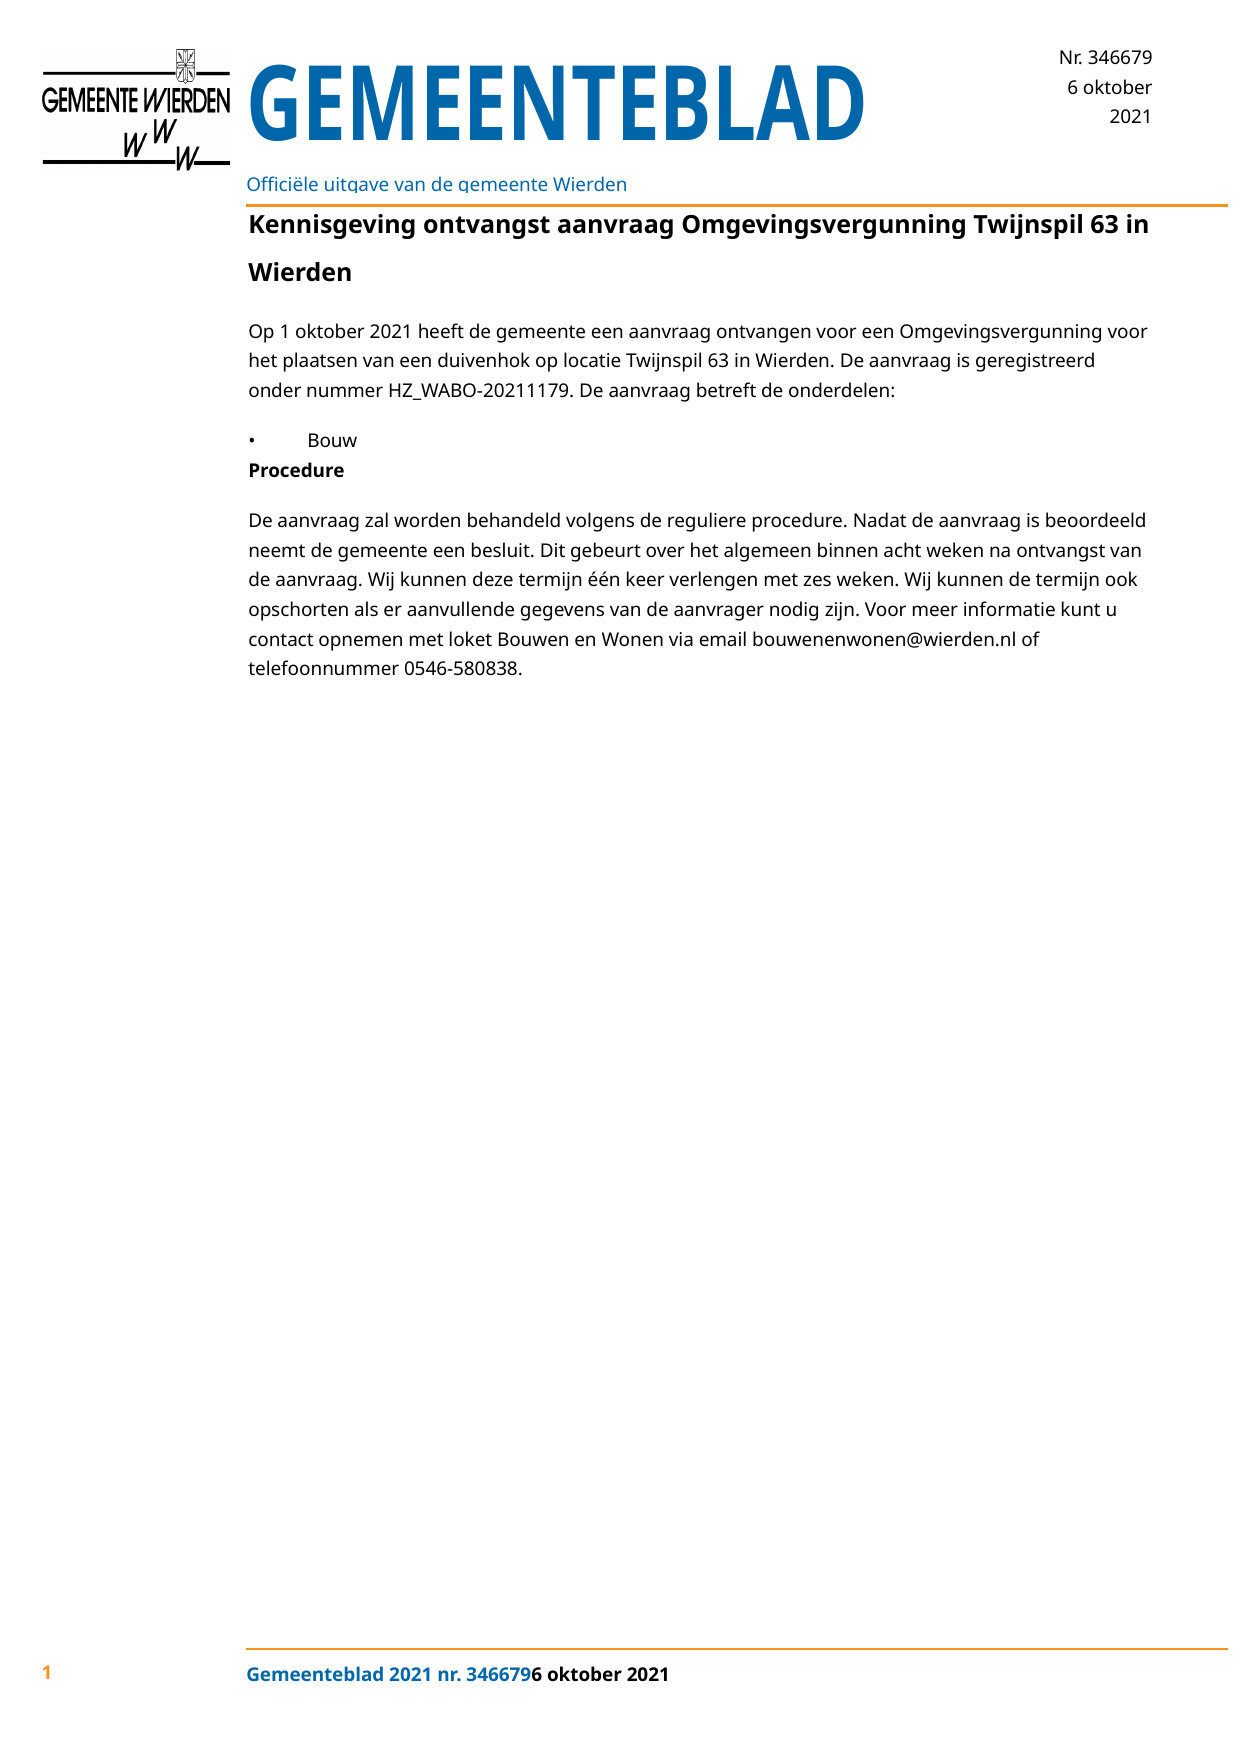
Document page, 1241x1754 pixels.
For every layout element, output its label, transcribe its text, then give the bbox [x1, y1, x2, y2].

text Op 1 oktober 2021 heeft de gemeente een aanvraag ontvangen voor een Omgevingsvergunning voor het plaatsen van een duivenhok op locatie Twijnspil 63 in Wierden. De aanvraag is geregistreerd onder nummer HZ_WABO-20211179. De aanvraag betreft de onderdelen: [248, 318, 1152, 403]
list Bouw [248, 427, 1152, 453]
text Kennisgeving ontvangst aanvraag Omgevingsvergunning Twijnspil 63 in Wierden [248, 207, 1152, 288]
text Procedure [248, 457, 1152, 483]
text De aanvraag zal worden behandeld volgens de reguliere procedure. Nadat de aanvraag is beoordeeld neemt de gemeente een besluit. Dit gebeurt over het algemeen binnen acht weken na ontvangst van de aanvraag. Wij kunnen deze termijn één keer verlengen met zes weken. Wij kunnen de termijn ook opschorten als er aanvullende gegevens van de aanvrager nodig zijn. Voor meer informatie kunt u contact opnemen met loket Bouwen en Wonen via email bouwenenwonen@wierden.nl of telefoonnummer 0546-580838. [248, 507, 1152, 681]
picture [41, 47, 231, 172]
